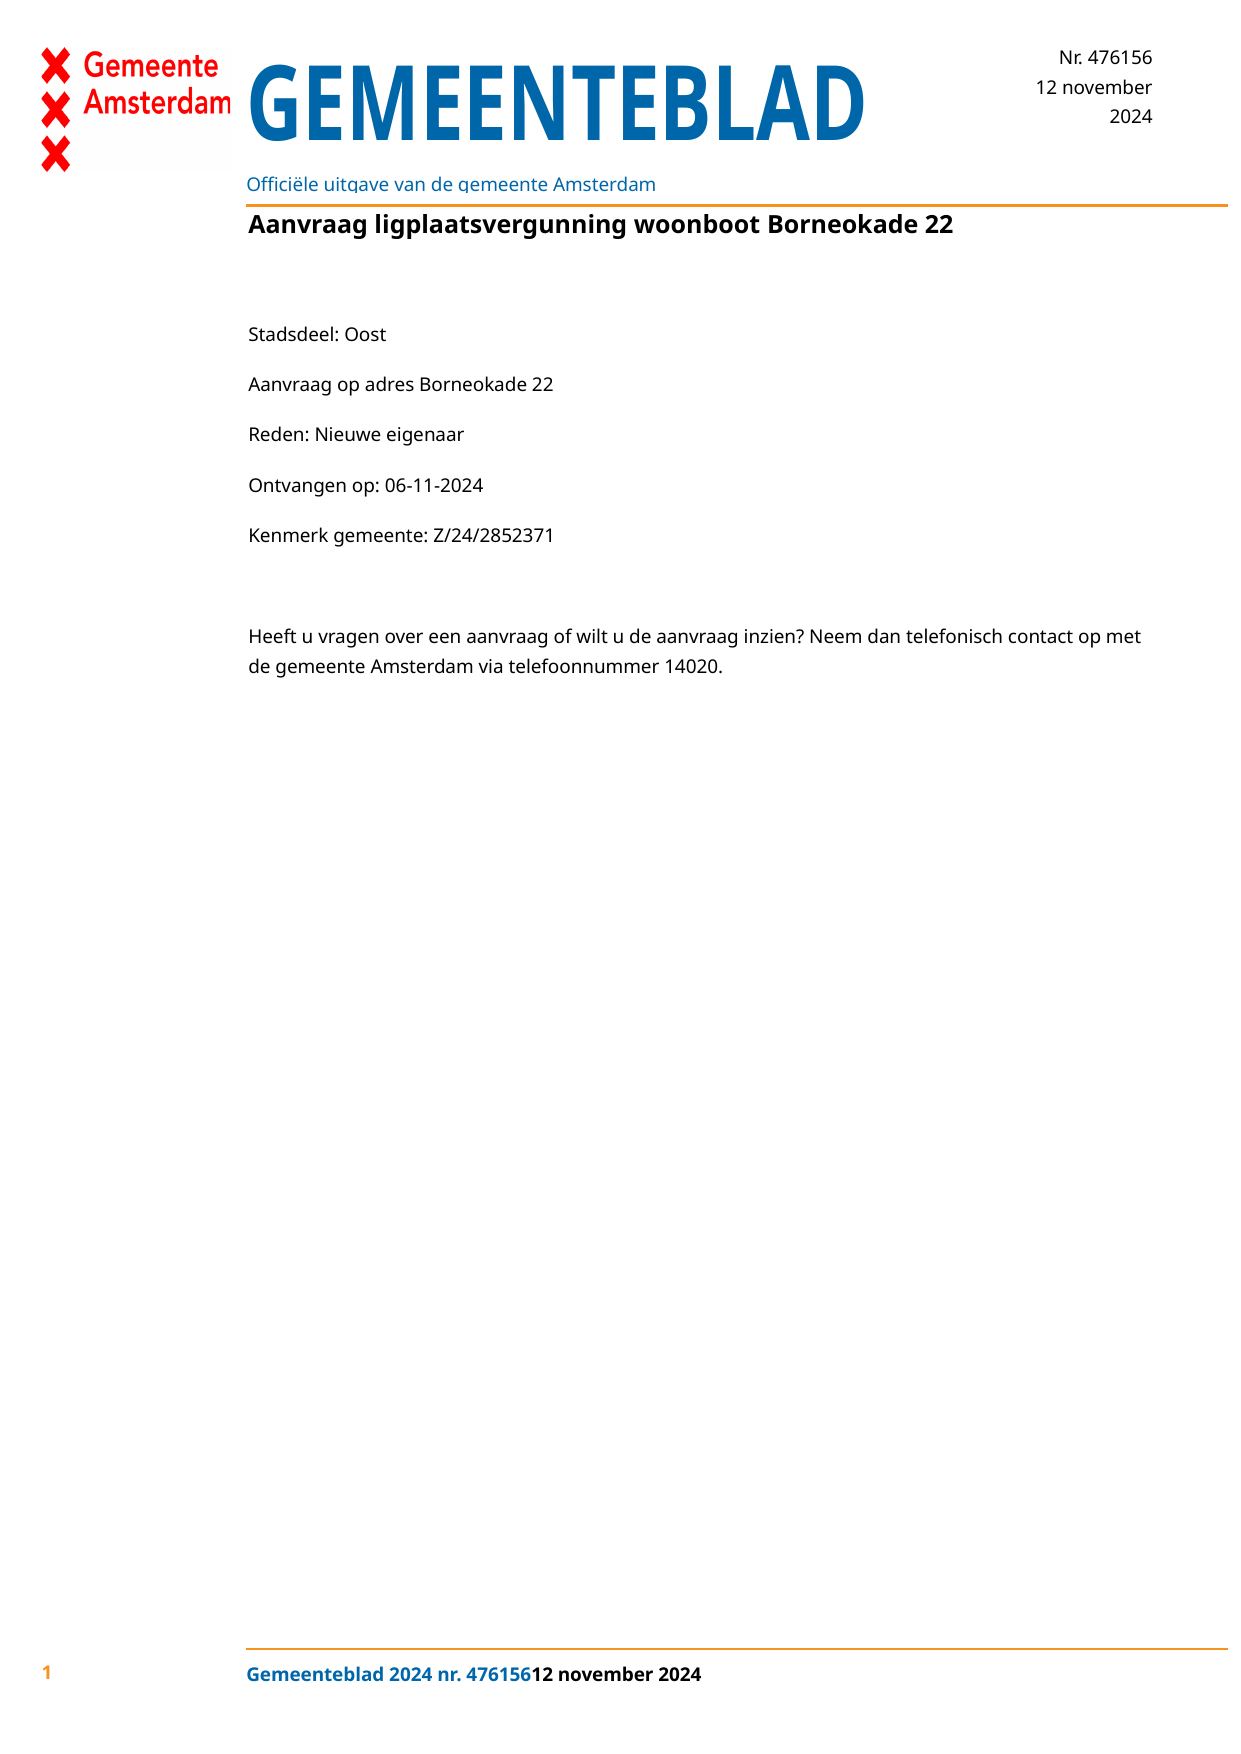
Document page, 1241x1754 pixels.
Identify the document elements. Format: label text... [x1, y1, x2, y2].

text Ontvangen op: 06-11-2024 [248, 472, 1152, 498]
text Aanvraag op adres Borneokade 22 [248, 371, 1152, 397]
text Aanvraag ligplaatsvergunning woonboot Borneokade 22 [248, 207, 1152, 241]
text Heeft u vragen over een aanvraag of wilt u de aanvraag inzien? Neem dan telefonisch contact op met de gemeente Amsterdam via telefoonnummer 14020. [248, 623, 1152, 678]
picture [41, 47, 231, 172]
text Stadsdeel: Oost [248, 321, 1152, 346]
text Kenmerk gemeente: Z/24/2852371 [248, 522, 1152, 548]
text Reden: Nieuwe eigenaar [248, 422, 1152, 447]
